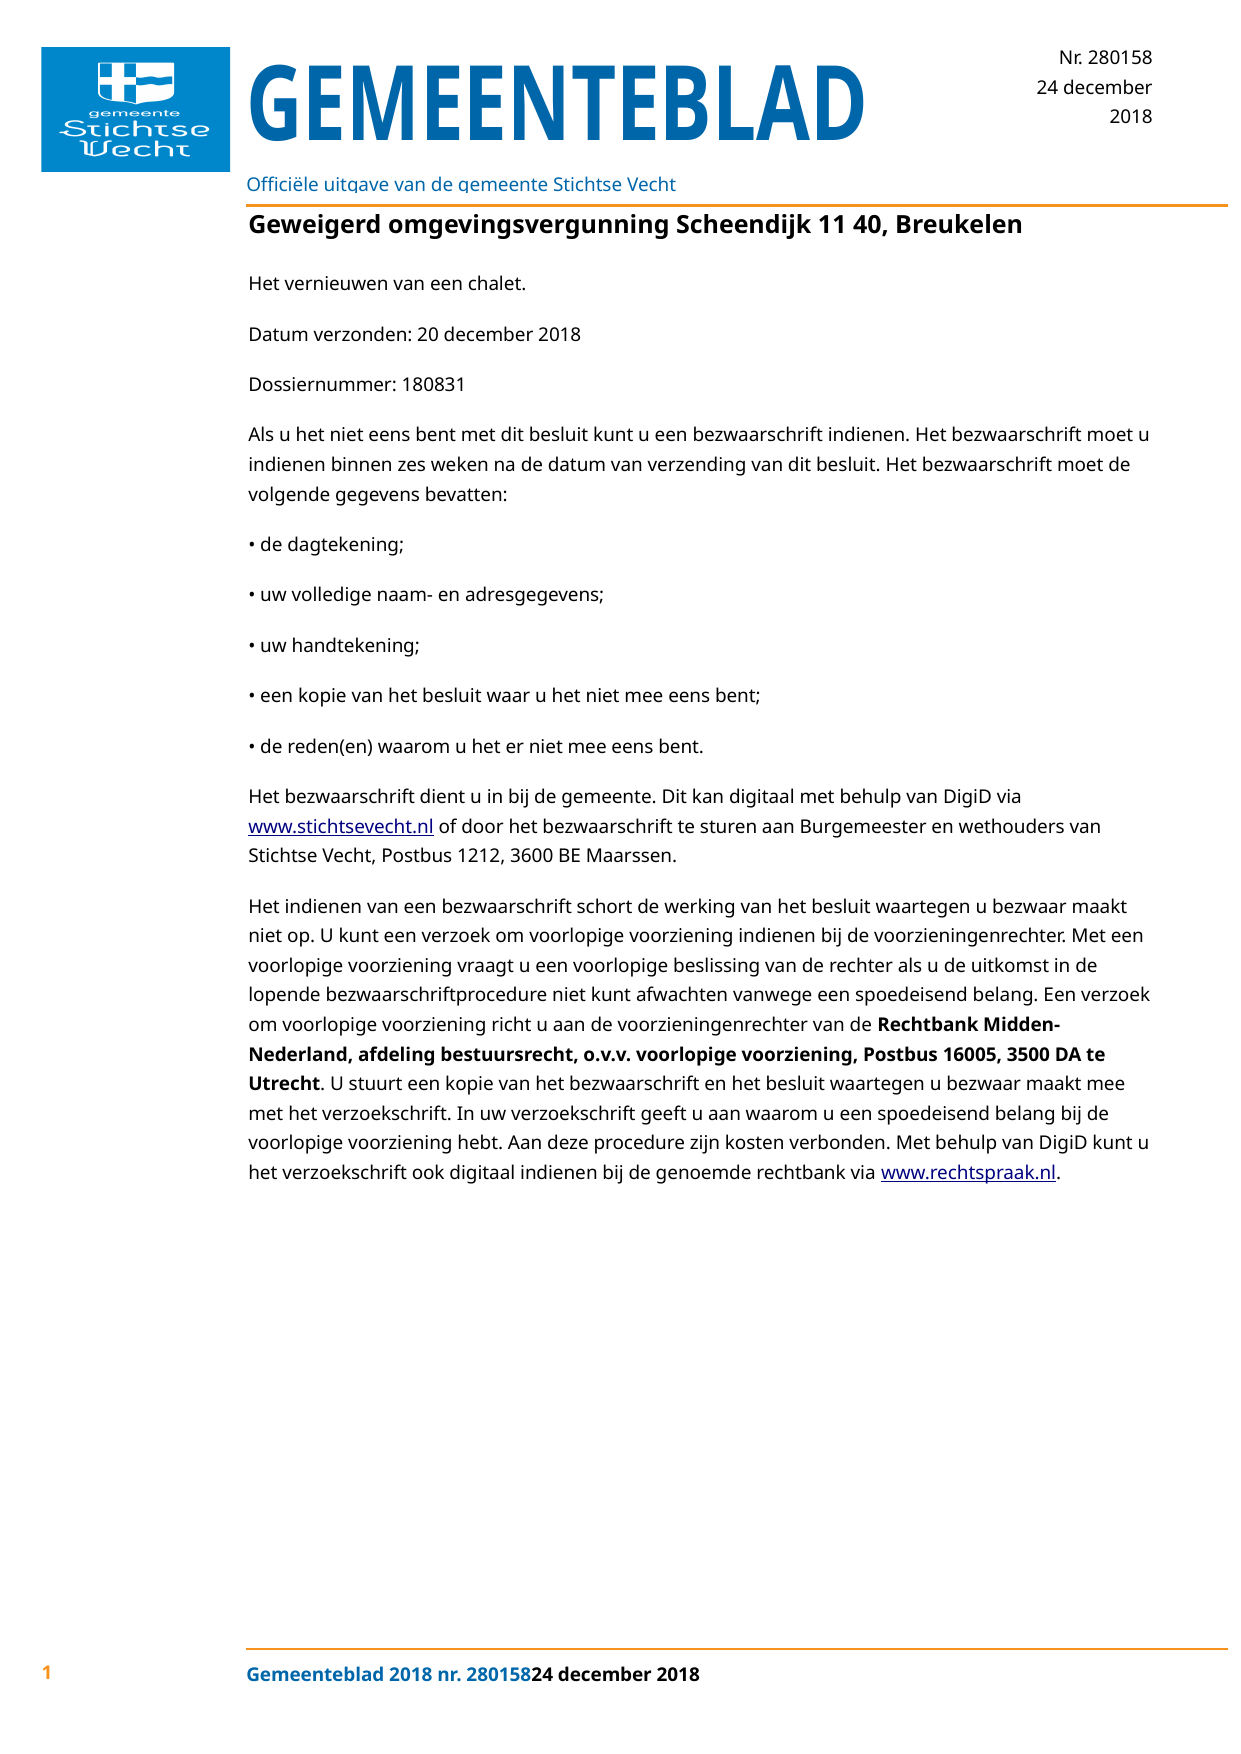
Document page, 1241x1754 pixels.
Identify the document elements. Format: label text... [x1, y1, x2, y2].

text • uw volledige naam- en adresgegevens; [248, 582, 1152, 607]
text Het bezwaarschrift dient u in bij de gemeente. Dit kan digitaal met behulp van DigiD via www.stichtsevecht.nl of door het bezwaarschrift te sturen aan Burgemeester en wethouders van Stichtse Vecht, Postbus 1212, 3600 BE Maarssen. [248, 783, 1152, 868]
picture [137, 63, 174, 103]
text Het vernieuwen van een chalet. [248, 270, 1152, 296]
text • de reden(en) waarom u het er niet mee eens bent. [248, 733, 1152, 758]
text • de dagtekening; [248, 531, 1152, 557]
picture [99, 63, 135, 101]
text • een kopie van het besluit waar u het niet mee eens bent; [248, 682, 1152, 708]
text • uw handtekening; [248, 632, 1152, 658]
text Als u het niet eens bent met dit besluit kunt u een bezwaarschrift indienen. Het bezwaarschrift moet u indienen binnen zes weken na de datum van verzending van dit besluit. Het bezwaarschrift moet de volgende gegevens bevatten: [248, 422, 1152, 506]
text Datum verzonden: 20 december 2018 [248, 321, 1152, 346]
text Dossiernummer: 180831 [248, 371, 1152, 397]
text Geweigerd omgevingsvergunning Scheendijk 11 40, Breukelen [248, 207, 1152, 241]
text Het indienen van een bezwaarschrift schort de werking van het besluit waartegen u bezwaar maakt niet op. U kunt een verzoek om voorlopige voorziening indienen bij de voorzieningenrechter. Met een voorlopige voorziening vraagt u een voorlopige beslissing van de rechter als u de uitkomst in de lopende bezwaarschriftprocedure niet kunt afwachten vanwege een spoedeisend belang. Een verzoek om voorlopige voorziening richt u aan de voorzieningenrechter van de Rechtbank Midden-Nederland, afdeling bestuursrecht, o.v.v. voorlopige voorziening, Postbus 16005, 3500 DA te Utrecht. U stuurt een kopie van het bezwaarschrift en het besluit waartegen u bezwaar maakt mee met het verzoekschrift. In uw verzoekschrift geeft u aan waarom u een spoedeisend belang bij de voorlopige voorziening hebt. Aan deze procedure zijn kosten verbonden. Met behulp van DigiD kunt u het verzoekschrift ook digitaal indienen bij de genoemde rechtbank via www.rechtspraak.nl. [248, 893, 1152, 1185]
